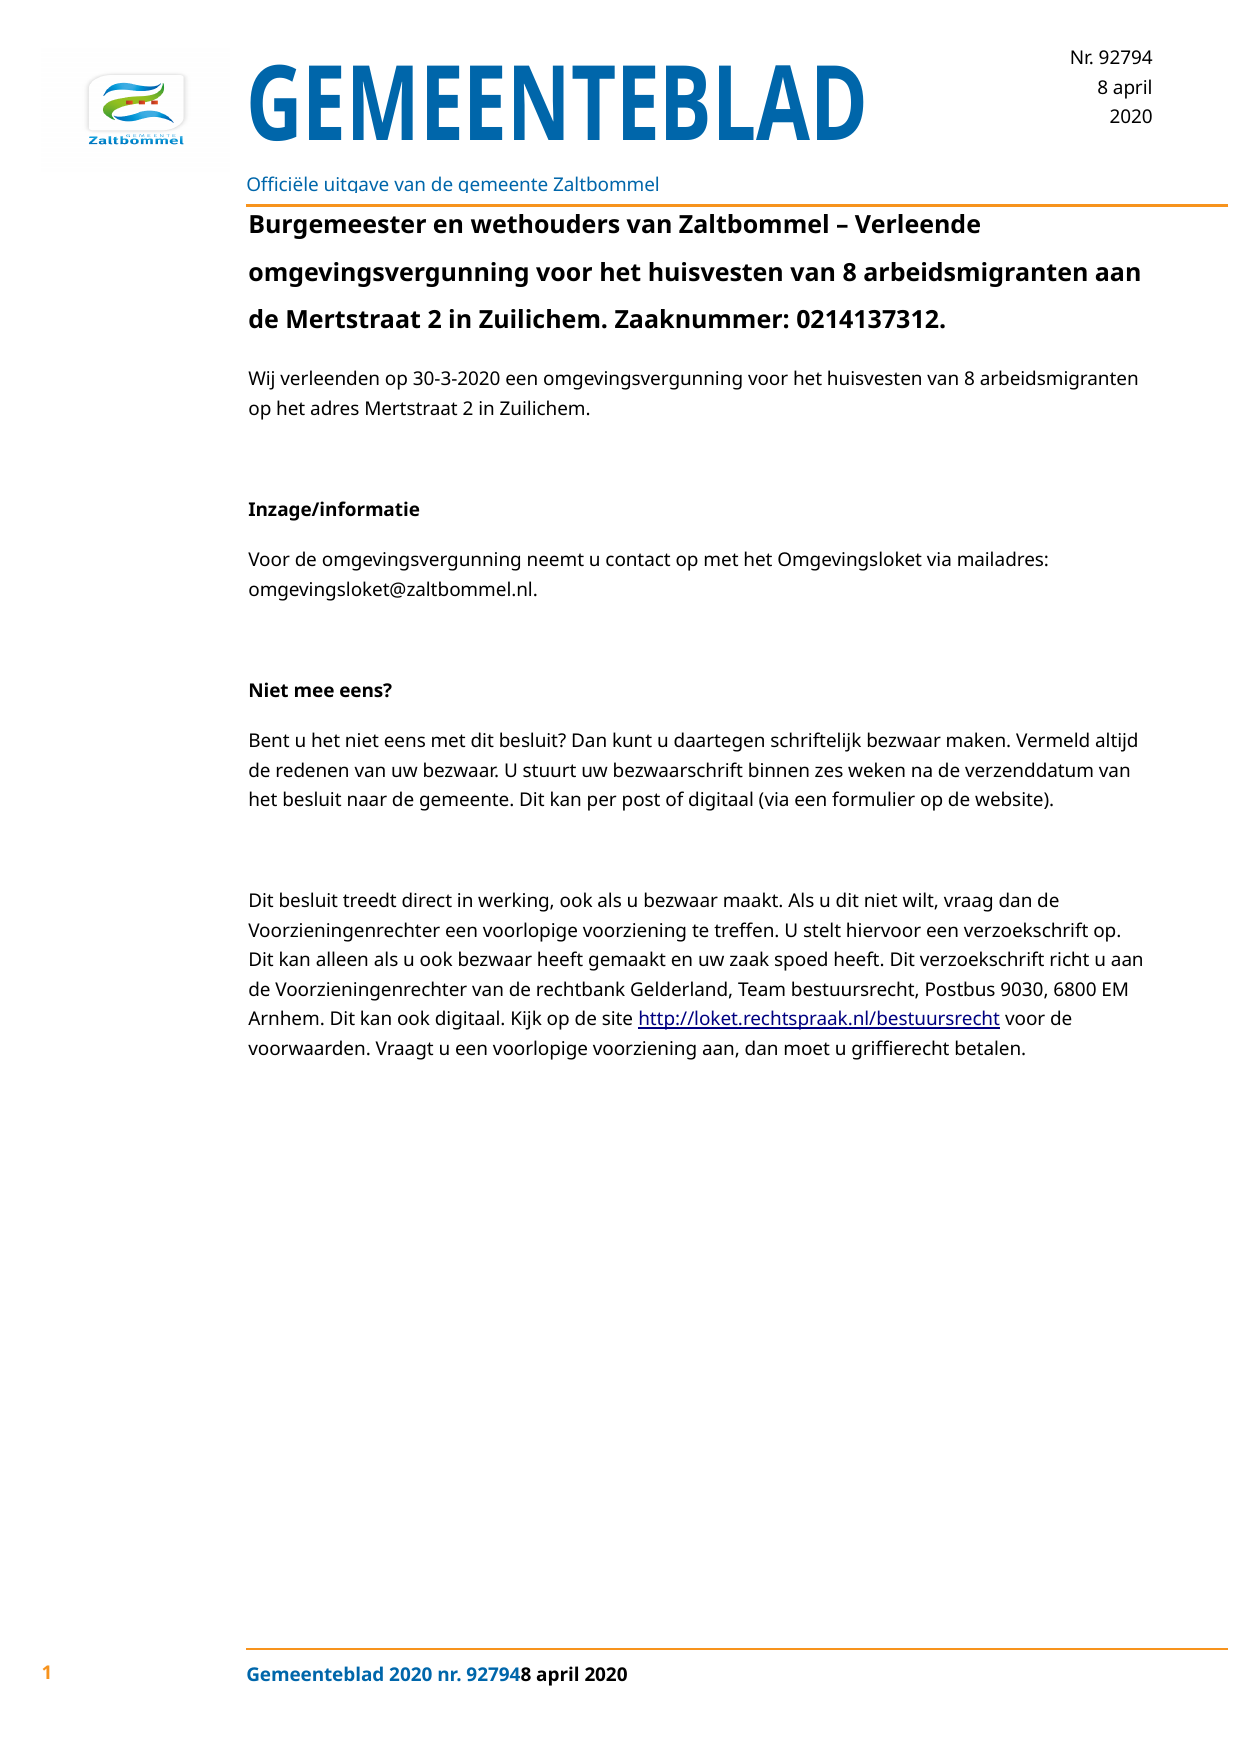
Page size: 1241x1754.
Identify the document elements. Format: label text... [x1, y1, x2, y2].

text Niet mee eens? [248, 677, 1152, 702]
text Inzage/informatie [248, 496, 1152, 522]
text Burgemeester en wethouders van Zaltbommel – Verleende omgevingsvergunning voor het huisvesten van 8 arbeidsmigranten aan de Mertstraat 2 in Zuilichem. Zaaknummer: 0214137312. [248, 207, 1152, 336]
text Bent u het niet eens met dit besluit? Dan kunt u daartegen schriftelijk bezwaar maken. Vermeld altijd de redenen van uw bezwaar. U stuurt uw bezwaarschrift binnen zes weken na de verzenddatum van het besluit naar de gemeente. Dit kan per post of digitaal (via een formulier op de website). [248, 727, 1152, 812]
picture [41, 47, 231, 172]
text Wij verleenden op 30-3-2020 een omgevingsvergunning voor het huisvesten van 8 arbeidsmigranten op het adres Mertstraat 2 in Zuilichem. [248, 366, 1152, 421]
text Dit besluit treedt direct in werking, ook als u bezwaar maakt. Als u dit niet wilt, vraag dan de Voorzieningenrechter een voorlopige voorziening te treffen. U stelt hiervoor een verzoekschrift op. Dit kan alleen als u ook bezwaar heeft gemaakt en uw zaak spoed heeft. Dit verzoekschrift richt u aan de Voorzieningenrechter van de rechtbank Gelderland, Team bestuursrecht, Postbus 9030, 6800 EM Arnhem. Dit kan ook digitaal. Kijk op de site http://loket.rechtspraak.nl/bestuursrecht voor de voorwaarden. Vraagt u een voorlopige voorziening aan, dan moet u griffierecht betalen. [248, 887, 1152, 1061]
text Voor de omgevingsvergunning neemt u contact op met het Omgevingsloket via mailadres: omgevingsloket@zaltbommel.nl. [248, 546, 1152, 602]
